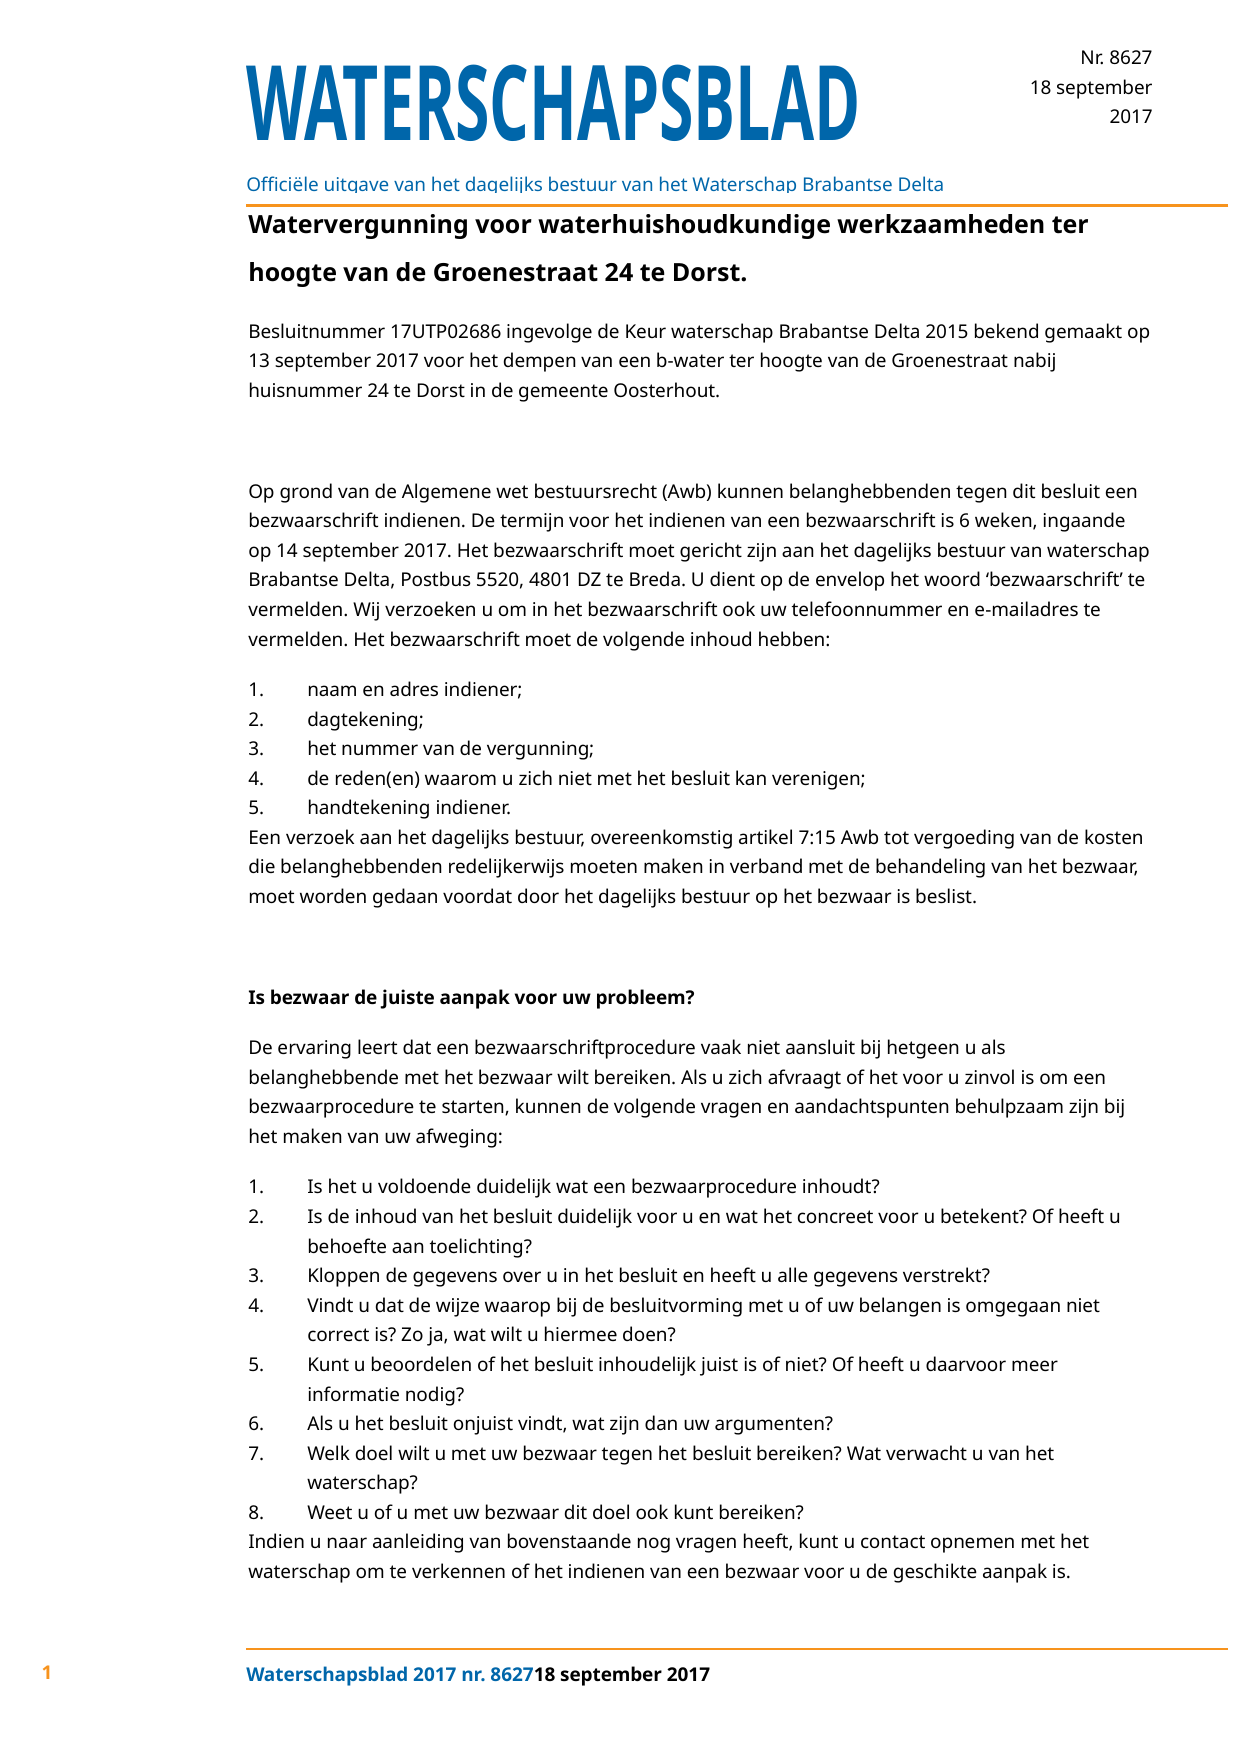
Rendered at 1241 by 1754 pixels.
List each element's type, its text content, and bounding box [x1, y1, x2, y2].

list Welk doel wilt u met uw bezwaar tegen het besluit bereiken? Wat verwacht u van het waterschap? [248, 1440, 1152, 1495]
list handtekening indiener. [248, 794, 1152, 820]
text De ervaring leert dat een bezwaarschriftprocedure vaak niet aansluit bij hetgeen u als belanghebbende met het bezwaar wilt bereiken. Als u zich afvraagt of het voor u zinvol is om een bezwaarprocedure te starten, kunnen de volgende vragen en aandachtspunten behulpzaam zijn bij het maken van uw afweging: [248, 1034, 1152, 1149]
list Vindt u dat de wijze waarop bij de besluitvorming met u of uw belangen is omgegaan niet correct is? Zo ja, wat wilt u hiermee doen? [248, 1292, 1152, 1347]
list Kunt u beoordelen of het besluit inhoudelijk juist is of niet? Of heeft u daarvoor meer informatie nodig? [248, 1351, 1152, 1407]
list het nummer van de vergunning; [248, 735, 1152, 761]
list Is het u voldoende duidelijk wat een bezwaarprocedure inhoudt? [248, 1174, 1152, 1199]
list de reden(en) waarom u zich niet met het besluit kan verenigen; [248, 765, 1152, 791]
picture [41, 47, 231, 172]
list naam en adres indiener; [248, 676, 1152, 702]
list Is de inhoud van het besluit duidelijk voor u en wat het concreet voor u betekent? Of heeft u behoefte aan toelichting? [248, 1203, 1152, 1259]
list Kloppen de gegevens over u in het besluit en heeft u alle gegevens verstrekt? [248, 1262, 1152, 1288]
text Besluitnummer 17UTP02686 ingevolge de Keur waterschap Brabantse Delta 2015 bekend gemaakt op 13 september 2017 voor het dempen van een b-water ter hoogte van de Groenestraat nabij huisnummer 24 te Dorst in de gemeente Oosterhout. [248, 318, 1152, 403]
text Watervergunning voor waterhuishoudkundige werkzaamheden ter hoogte van de Groenestraat 24 te Dorst. [248, 207, 1152, 288]
text Een verzoek aan het dagelijks bestuur, overeenkomstig artikel 7:15 Awb tot vergoeding van de kosten die belanghebbenden redelijkerwijs moeten maken in verband met de behandeling van het bezwaar, moet worden gedaan voordat door het dagelijks bestuur op het bezwaar is beslist. [248, 824, 1152, 909]
text Indien u naar aanleiding van bovenstaande nog vragen heeft, kunt u contact opnemen met het waterschap om te verkennen of het indienen van een bezwaar voor u de geschikte aanpak is. [248, 1529, 1152, 1584]
list dagtekening; [248, 706, 1152, 732]
text Op grond van de Algemene wet bestuursrecht (Awb) kunnen belanghebbenden tegen dit besluit een bezwaarschrift indienen. De termijn voor het indienen van een bezwaarschrift is 6 weken, ingaande op 14 september 2017. Het bezwaarschrift moet gericht zijn aan het dagelijks bestuur van waterschap Brabantse Delta, Postbus 5520, 4801 DZ te Breda. U dient op de envelop het woord ‘bezwaarschrift’ te vermelden. Wij verzoeken u om in het bezwaarschrift ook uw telefoonnummer en e‑mailadres te vermelden. Het bezwaarschrift moet de volgende inhoud hebben: [248, 478, 1152, 652]
list Weet u of u met uw bezwaar dit doel ook kunt bereiken? [248, 1499, 1152, 1525]
list Als u het besluit onjuist vindt, wat zijn dan uw argumenten? [248, 1410, 1152, 1436]
text Is bezwaar de juiste aanpak voor uw probleem? [248, 984, 1152, 1010]
